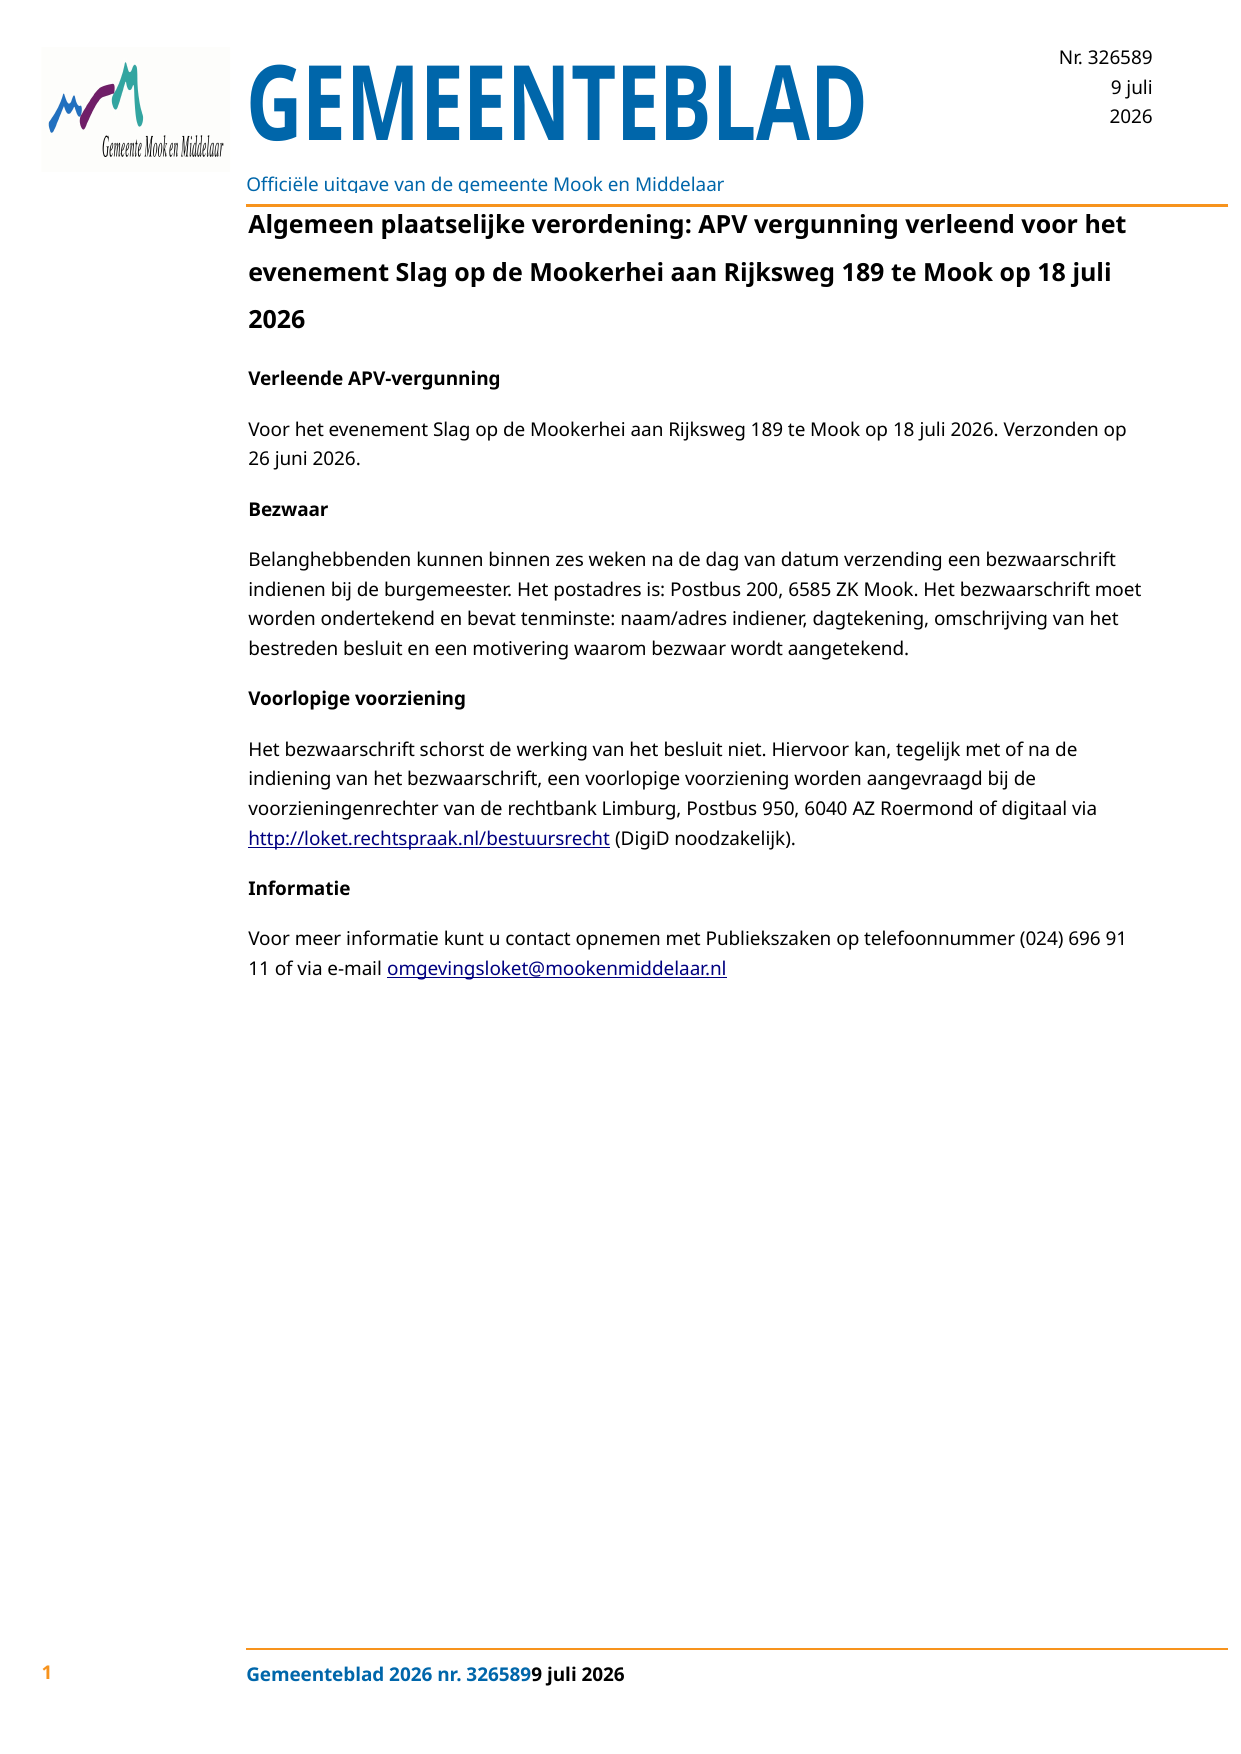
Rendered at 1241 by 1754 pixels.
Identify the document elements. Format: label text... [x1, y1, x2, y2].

text Belanghebbenden kunnen binnen zes weken na de dag van datum verzending een bezwaarschrift indienen bij de burgemeester. Het postadres is: Postbus 200, 6585 ZK Mook. Het bezwaarschrift moet worden ondertekend en bevat tenminste: naam/adres indiener, dagtekening, omschrijving van het bestreden besluit en een motivering waarom bezwaar wordt aangetekend. [248, 546, 1152, 661]
text Het bezwaarschrift schorst de werking van het besluit niet. Hiervoor kan, tegelijk met of na de indiening van het bezwaarschrift, een voorlopige voorziening worden aangevraagd bij de voorzieningenrechter van de rechtbank Limburg, Postbus 950, 6040 AZ Roermond of digitaal via http://loket.rechtspraak.nl/bestuursrecht (DigiD noodzakelijk). [248, 736, 1152, 850]
picture [41, 47, 231, 172]
text Informatie [248, 875, 1152, 901]
text Bezwaar [248, 496, 1152, 522]
text Voor het evenement Slag op de Mookerhei aan Rijksweg 189 te Mook op 18 juli 2026. Verzonden op 26 juni 2026. [248, 416, 1152, 471]
text Verleende APV-vergunning [248, 366, 1152, 391]
text Voor meer informatie kunt u contact opnemen met Publiekszaken op telefoonnummer (024) 696 91 11 of via e-mail omgevingsloket@mookenmiddelaar.nl [248, 926, 1152, 981]
text Algemeen plaatselijke verordening: APV vergunning verleend voor het evenement Slag op de Mookerhei aan Rijksweg 189 te Mook op 18 juli 2026 [248, 207, 1152, 336]
text Voorlopige voorziening [248, 686, 1152, 711]
